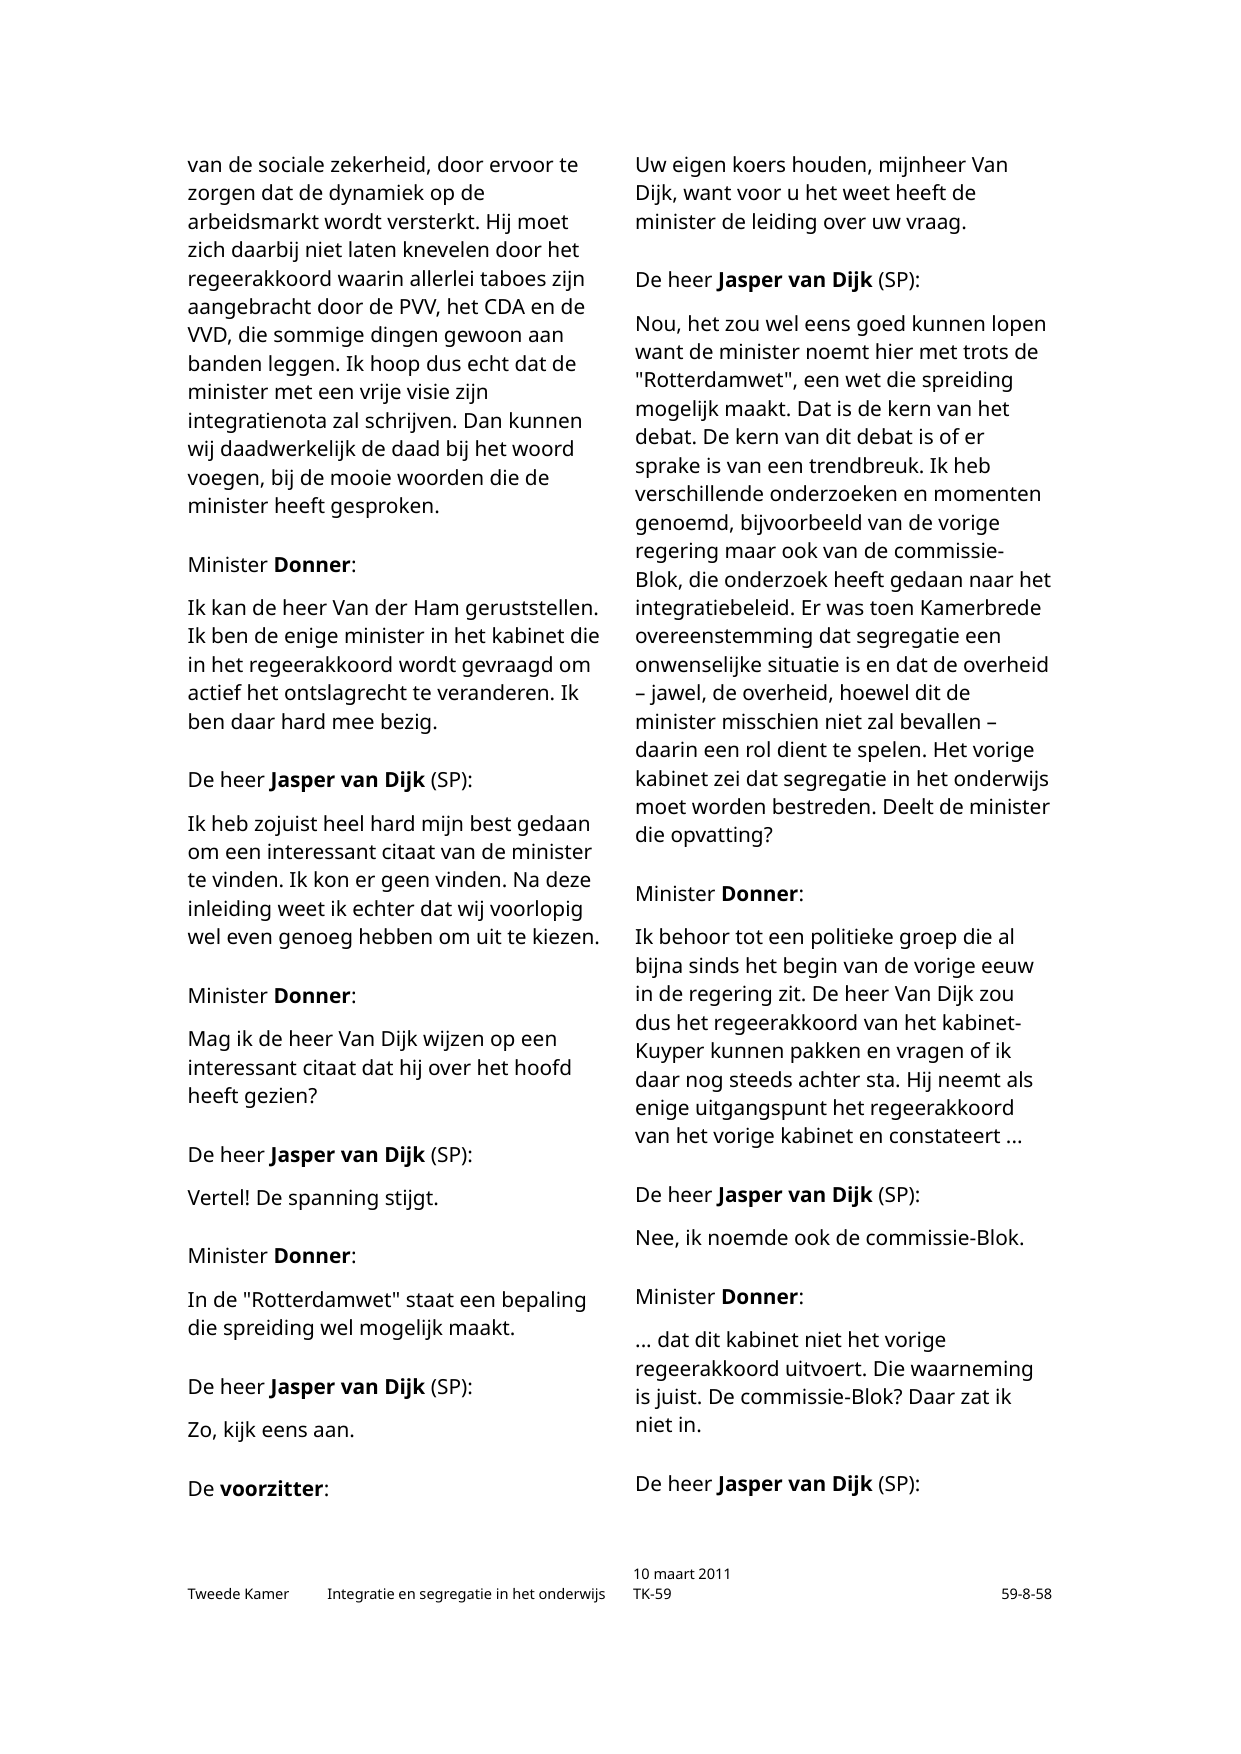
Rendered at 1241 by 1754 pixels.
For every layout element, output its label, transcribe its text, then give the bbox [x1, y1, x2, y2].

text van de sociale zekerheid, door ervoor te zorgen dat de dynamiek op de arbeidsmarkt wordt versterkt. Hij moet zich daarbij niet laten knevelen door het regeerakkoord waarin allerlei taboes zijn aangebracht door de PVV, het CDA en de VVD, die sommige dingen gewoon aan banden leggen. Ik hoop dus echt dat de minister met een vrije visie zijn integratienota zal schrijven. Dan kunnen wij daadwerkelijk de daad bij het woord voegen, bij de mooie woorden die de minister heeft gesproken. [187, 150, 605, 520]
text Minister Donner: [187, 981, 605, 1009]
text De heer Jasper van Dijk (SP): [187, 1140, 605, 1168]
text De voorzitter: [187, 1474, 605, 1502]
text In de "Rotterdamwet" staat een bepaling die spreiding wel mogelijk maakt. [187, 1285, 605, 1342]
text Minister Donner: [187, 1242, 605, 1270]
text Mag ik de heer Van Dijk wijzen op een interessant citaat dat hij over het hoofd heeft gezien? [187, 1024, 605, 1110]
text De heer Jasper van Dijk (SP): [635, 1469, 1053, 1497]
text De heer Jasper van Dijk (SP): [635, 1180, 1053, 1208]
text De heer Jasper van Dijk (SP): [187, 1372, 605, 1400]
text ... dat dit kabinet niet het vorige regeerakkoord uitvoert. Die waarneming is juist. De commissie-Blok? Daar zat ik niet in. [635, 1325, 1053, 1439]
text De heer Jasper van Dijk (SP): [635, 265, 1053, 294]
text Minister Donner: [635, 1282, 1053, 1310]
text Ik heb zojuist heel hard mijn best gedaan om een interessant citaat van de minister te vinden. Ik kon er geen vinden. Na deze inleiding weet ik echter dat wij voorlopig wel even genoeg hebben om uit te kiezen. [187, 809, 605, 951]
text Nee, ik noemde ook de commissie-Blok. [635, 1223, 1053, 1252]
text Vertel! De spanning stijgt. [187, 1183, 605, 1212]
text Nou, het zou wel eens goed kunnen lopen want de minister noemt hier met trots de "Rotterdamwet", een wet die spreiding mogelijk maakt. Dat is de kern van het debat. De kern van dit debat is of er sprake is van een trendbreuk. Ik heb verschillende onderzoeken en momenten genoemd, bijvoorbeeld van de vorige regering maar ook van de commissie-Blok, die onderzoek heeft gedaan naar het integratiebeleid. Er was toen Kamerbrede overeenstemming dat segregatie een onwenselijke situatie is en dat de overheid – jawel, de overheid, hoewel dit de minister misschien niet zal bevallen – daarin een rol dient te spelen. Het vorige kabinet zei dat segregatie in het onderwijs moet worden bestreden. Deelt de minister die opvatting? [635, 309, 1053, 849]
text Minister Donner: [635, 879, 1053, 907]
text Minister Donner: [187, 550, 605, 578]
text Uw eigen koers houden, mijnheer Van Dijk, want voor u het weet heeft de minister de leiding over uw vraag. [635, 150, 1053, 235]
text Ik behoor tot een politieke groep die al bijna sinds het begin van de vorige eeuw in de regering zit. De heer Van Dijk zou dus het regeerakkoord van het kabinet-Kuyper kunnen pakken en vragen of ik daar nog steeds achter sta. Hij neemt als enige uitgangspunt het regeerakkoord van het vorige kabinet en constateert ... [635, 922, 1053, 1150]
text De heer Jasper van Dijk (SP): [187, 765, 605, 794]
text Ik kan de heer Van der Ham geruststellen. Ik ben de enige minister in het kabinet die in het regeerakkoord wordt gevraagd om actief het ontslagrecht te veranderen. Ik ben daar hard mee bezig. [187, 593, 605, 735]
text Zo, kijk eens aan. [187, 1415, 605, 1444]
